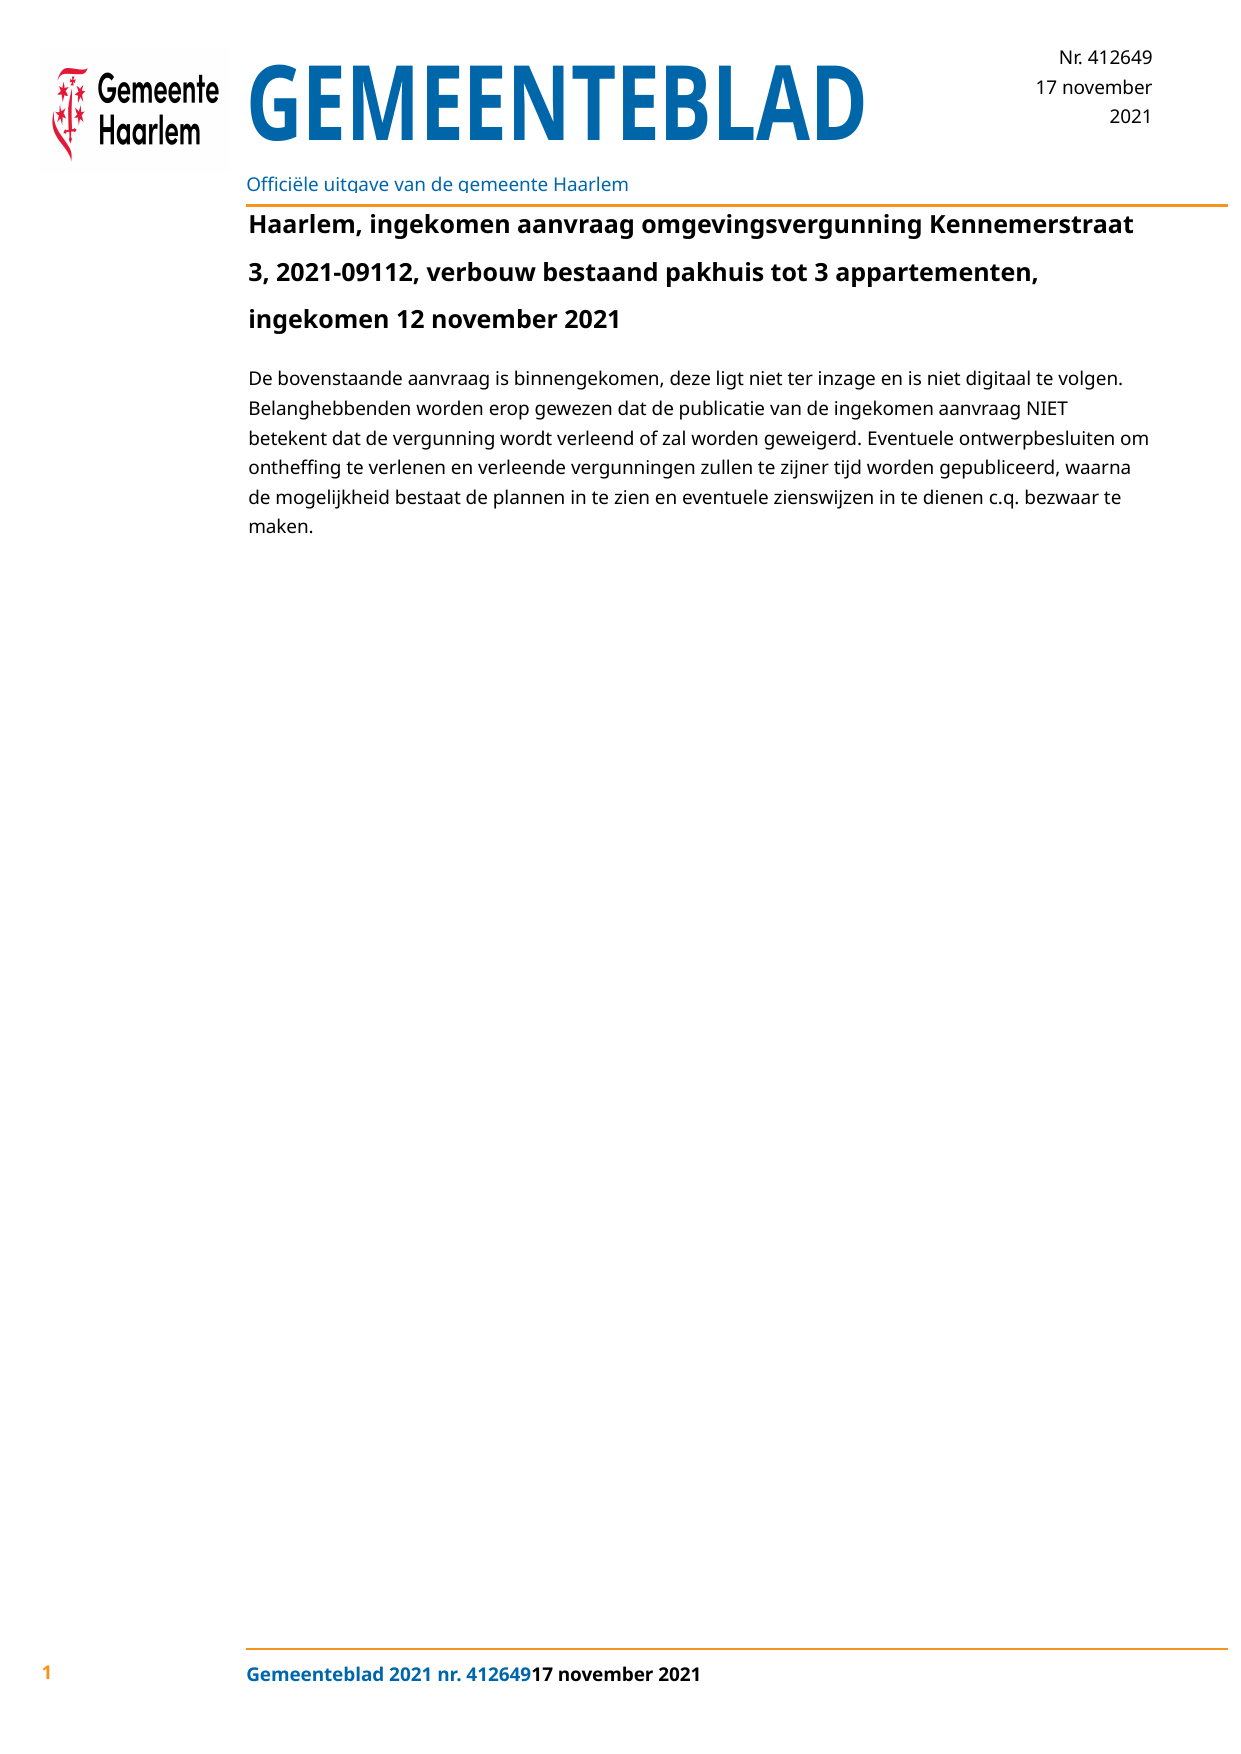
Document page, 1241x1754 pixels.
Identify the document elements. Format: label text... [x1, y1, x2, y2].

text Haarlem, ingekomen aanvraag omgevingsvergunning Kennemerstraat 3, 2021-09112, verbouw bestaand pakhuis tot 3 appartementen, ingekomen 12 november 2021 [248, 207, 1152, 336]
text De bovenstaande aanvraag is binnengekomen, deze ligt niet ter inzage en is niet digitaal te volgen. Belanghebbenden worden erop gewezen dat de publicatie van de ingekomen aanvraag NIET betekent dat de vergunning wordt verleend of zal worden geweigerd. Eventuele ontwerpbesluiten om ontheffing te verlenen en verleende vergunningen zullen te zijner tijd worden gepubliceerd, waarna de mogelijkheid bestaat de plannen in te zien en eventuele zienswijzen in te dienen c.q. bezwaar te maken. [248, 366, 1152, 539]
picture [41, 47, 231, 172]
